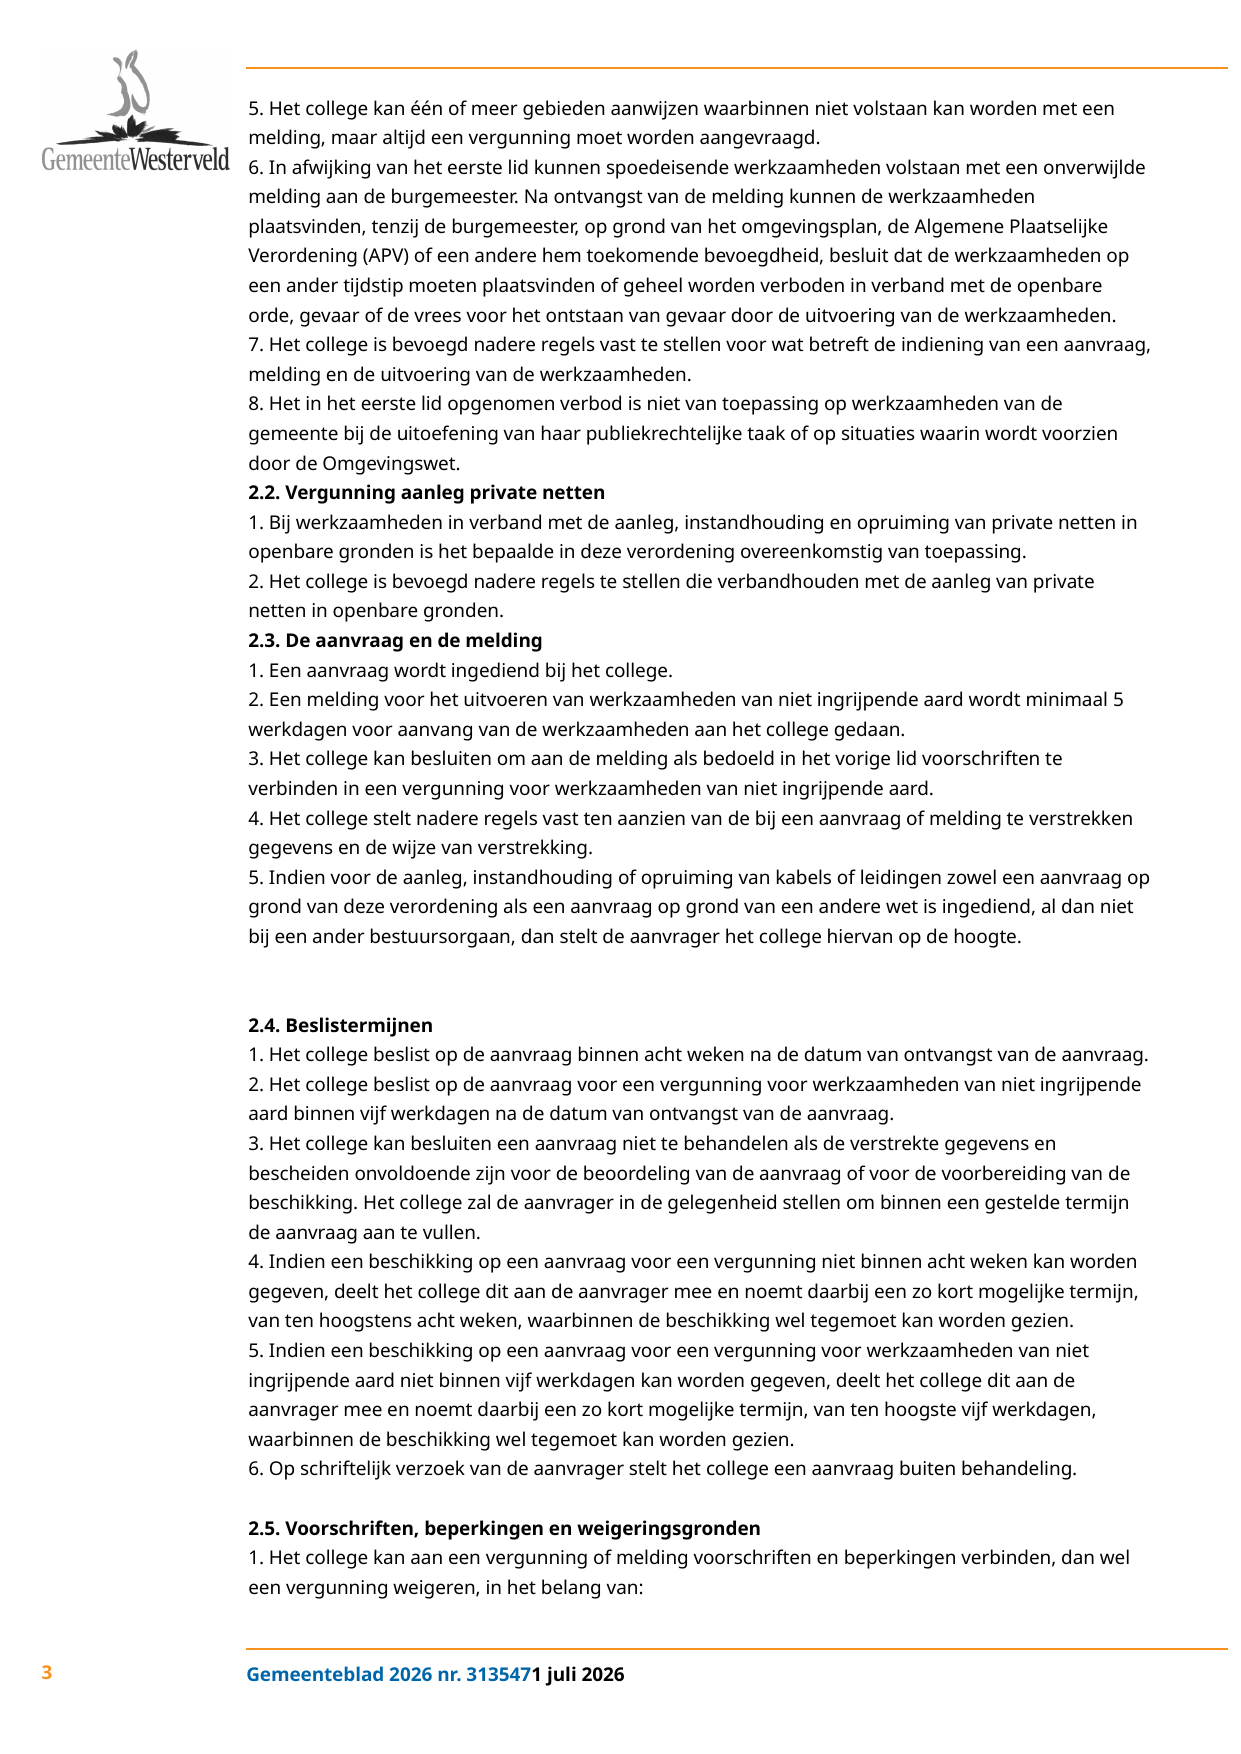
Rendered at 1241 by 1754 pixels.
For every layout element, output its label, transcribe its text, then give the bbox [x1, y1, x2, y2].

text 3. Het college kan besluiten om aan de melding als bedoeld in het vorige lid voorschriften te verbinden in een vergunning voor werkzaamheden van niet ingrijpende aard. [248, 746, 1152, 801]
text 2.5. Voorschriften, beperkingen en weigeringsgronden [248, 1515, 1152, 1541]
text 2. Het college beslist op de aanvraag voor een vergunning voor werkzaamheden van niet ingrijpende aard binnen vijf werkdagen na de datum van ontvangst van de aanvraag. [248, 1071, 1152, 1126]
text 2. Een melding voor het uitvoeren van werkzaamheden van niet ingrijpende aard wordt minimaal 5 werkdagen voor aanvang van de werkzaamheden aan het college gedaan. [248, 686, 1152, 742]
text 4. Indien een beschikking op een aanvraag voor een vergunning niet binnen acht weken kan worden gegeven, deelt het college dit aan de aanvrager mee en noemt daarbij een zo kort mogelijke termijn, van ten hoogstens acht weken, waarbinnen de beschikking wel tegemoet kan worden gezien. [248, 1248, 1152, 1333]
text 1. Het college beslist op de aanvraag binnen acht weken na de datum van ontvangst van de aanvraag. [248, 1041, 1152, 1067]
text 3. Het college kan besluiten een aanvraag niet te behandelen als de verstrekte gegevens en bescheiden onvoldoende zijn voor de beoordeling van de aanvraag of voor de voorbereiding van de beschikking. Het college zal de aanvrager in de gelegenheid stellen om binnen een gestelde termijn de aanvraag aan te vullen. [248, 1130, 1152, 1245]
text 1. Bij werkzaamheden in verband met de aanleg, instandhouding en opruiming van private netten in openbare gronden is het bepaalde in deze verordening overeenkomstig van toepassing. [248, 509, 1152, 564]
text 1. Het college kan aan een vergunning of melding voorschriften en beperkingen verbinden, dan wel een vergunning weigeren, in het belang van: [248, 1544, 1152, 1600]
text 2.3. De aanvraag en de melding [248, 627, 1152, 653]
text 2.4. Beslistermijnen [248, 1012, 1152, 1038]
text 6. Op schriftelijk verzoek van de aanvrager stelt het college een aanvraag buiten behandeling. [248, 1456, 1152, 1481]
text 1. Een aanvraag wordt ingediend bij het college. [248, 657, 1152, 683]
text 2.2. Vergunning aanleg private netten [248, 479, 1152, 505]
text 7. Het college is bevoegd nadere regels vast te stellen voor wat betreft de indiening van een aanvraag, melding en de uitvoering van de werkzaamheden. [248, 331, 1152, 387]
text 4. Het college stelt nadere regels vast ten aanzien van de bij een aanvraag of melding te verstrekken gegevens en de wijze van verstrekking. [248, 805, 1152, 860]
text 8. Het in het eerste lid opgenomen verbod is niet van toepassing op werkzaamheden van de gemeente bij de uitoefening van haar publiekrechtelijke taak of op situaties waarin wordt voorzien door de Omgevingswet. [248, 391, 1152, 476]
text 5. Indien voor de aanleg, instandhouding of opruiming van kabels of leidingen zowel een aanvraag op grond van deze verordening als een aanvraag op grond van een andere wet is ingediend, al dan niet bij een ander bestuursorgaan, dan stelt de aanvrager het college hiervan op de hoogte. [248, 864, 1152, 949]
text 5. Het college kan één of meer gebieden aanwijzen waarbinnen niet volstaan kan worden met een melding, maar altijd een vergunning moet worden aangevraagd. [248, 95, 1152, 150]
text 5. Indien een beschikking op een aanvraag voor een vergunning voor werkzaamheden van niet ingrijpende aard niet binnen vijf werkdagen kan worden gegeven, deelt het college dit aan de aanvrager mee en noemt daarbij een zo kort mogelijke termijn, van ten hoogste vijf werkdagen, waarbinnen de beschikking wel tegemoet kan worden gezien. [248, 1337, 1152, 1452]
text 6. In afwijking van het eerste lid kunnen spoedeisende werkzaamheden volstaan met een onverwijlde melding aan de burgemeester. Na ontvangst van de melding kunnen de werkzaamheden plaatsvinden, tenzij de burgemeester, op grond van het omgevingsplan, de Algemene Plaatselijke Verordening (APV) of een andere hem toekomende bevoegdheid, besluit dat de werkzaamheden op een ander tijdstip moeten plaatsvinden of geheel worden verboden in verband met de openbare orde, gevaar of de vrees voor het ontstaan van gevaar door de uitvoering van de werkzaamheden. [248, 154, 1152, 328]
picture [41, 47, 231, 172]
text 2. Het college is bevoegd nadere regels te stellen die verbandhouden met de aanleg van private netten in openbare gronden. [248, 568, 1152, 623]
